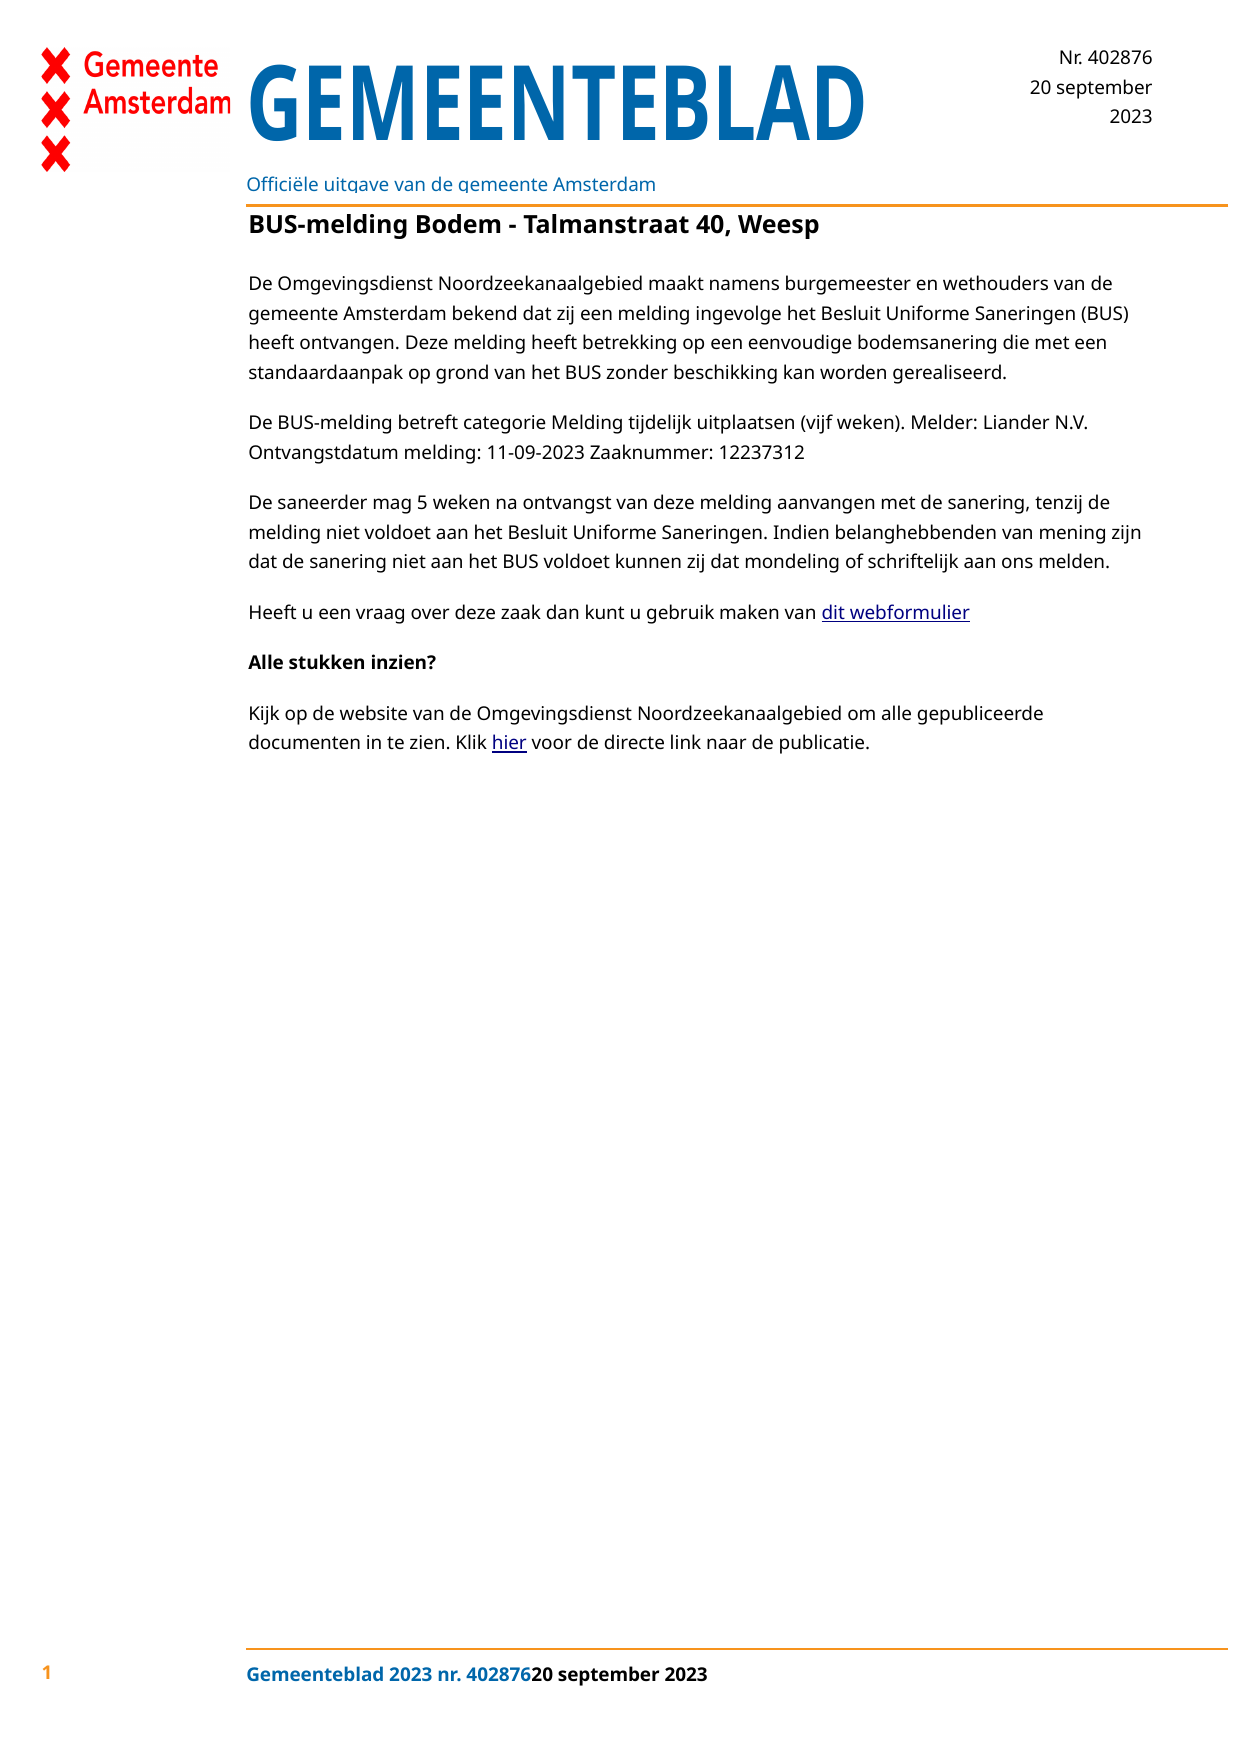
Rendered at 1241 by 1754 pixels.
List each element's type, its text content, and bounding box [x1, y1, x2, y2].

picture [41, 47, 231, 172]
text De BUS-melding betreft categorie Melding tijdelijk uitplaatsen (vijf weken). Melder: Liander N.V. Ontvangstdatum melding: 11-09-2023 Zaaknummer: 12237312 [248, 409, 1152, 465]
text Kijk op de website van de Omgevingsdienst Noordzeekanaalgebied om alle gepubliceerde documenten in te zien. Klik hier voor de directe link naar de publicatie. [248, 700, 1152, 755]
text De saneerder mag 5 weken na ontvangst van deze melding aanvangen met de sanering, tenzij de melding niet voldoet aan het Besluit Uniforme Saneringen. Indien belanghebbenden van mening zijn dat de sanering niet aan het BUS voldoet kunnen zij dat mondeling of schriftelijk aan ons melden. [248, 489, 1152, 574]
text De Omgevingsdienst Noordzeekanaalgebied maakt namens burgemeester en wethouders van de gemeente Amsterdam bekend dat zij een melding ingevolge het Besluit Uniforme Saneringen (BUS) heeft ontvangen. Deze melding heeft betrekking op een eenvoudige bodemsanering die met een standaardaanpak op grond van het BUS zonder beschikking kan worden gerealiseerd. [248, 270, 1152, 385]
text BUS-melding Bodem - Talmanstraat 40, Weesp [248, 207, 1152, 241]
text Heeft u een vraag over deze zaak dan kunt u gebruik maken van dit webformulier [248, 599, 1152, 625]
text Alle stukken inzien? [248, 649, 1152, 675]
